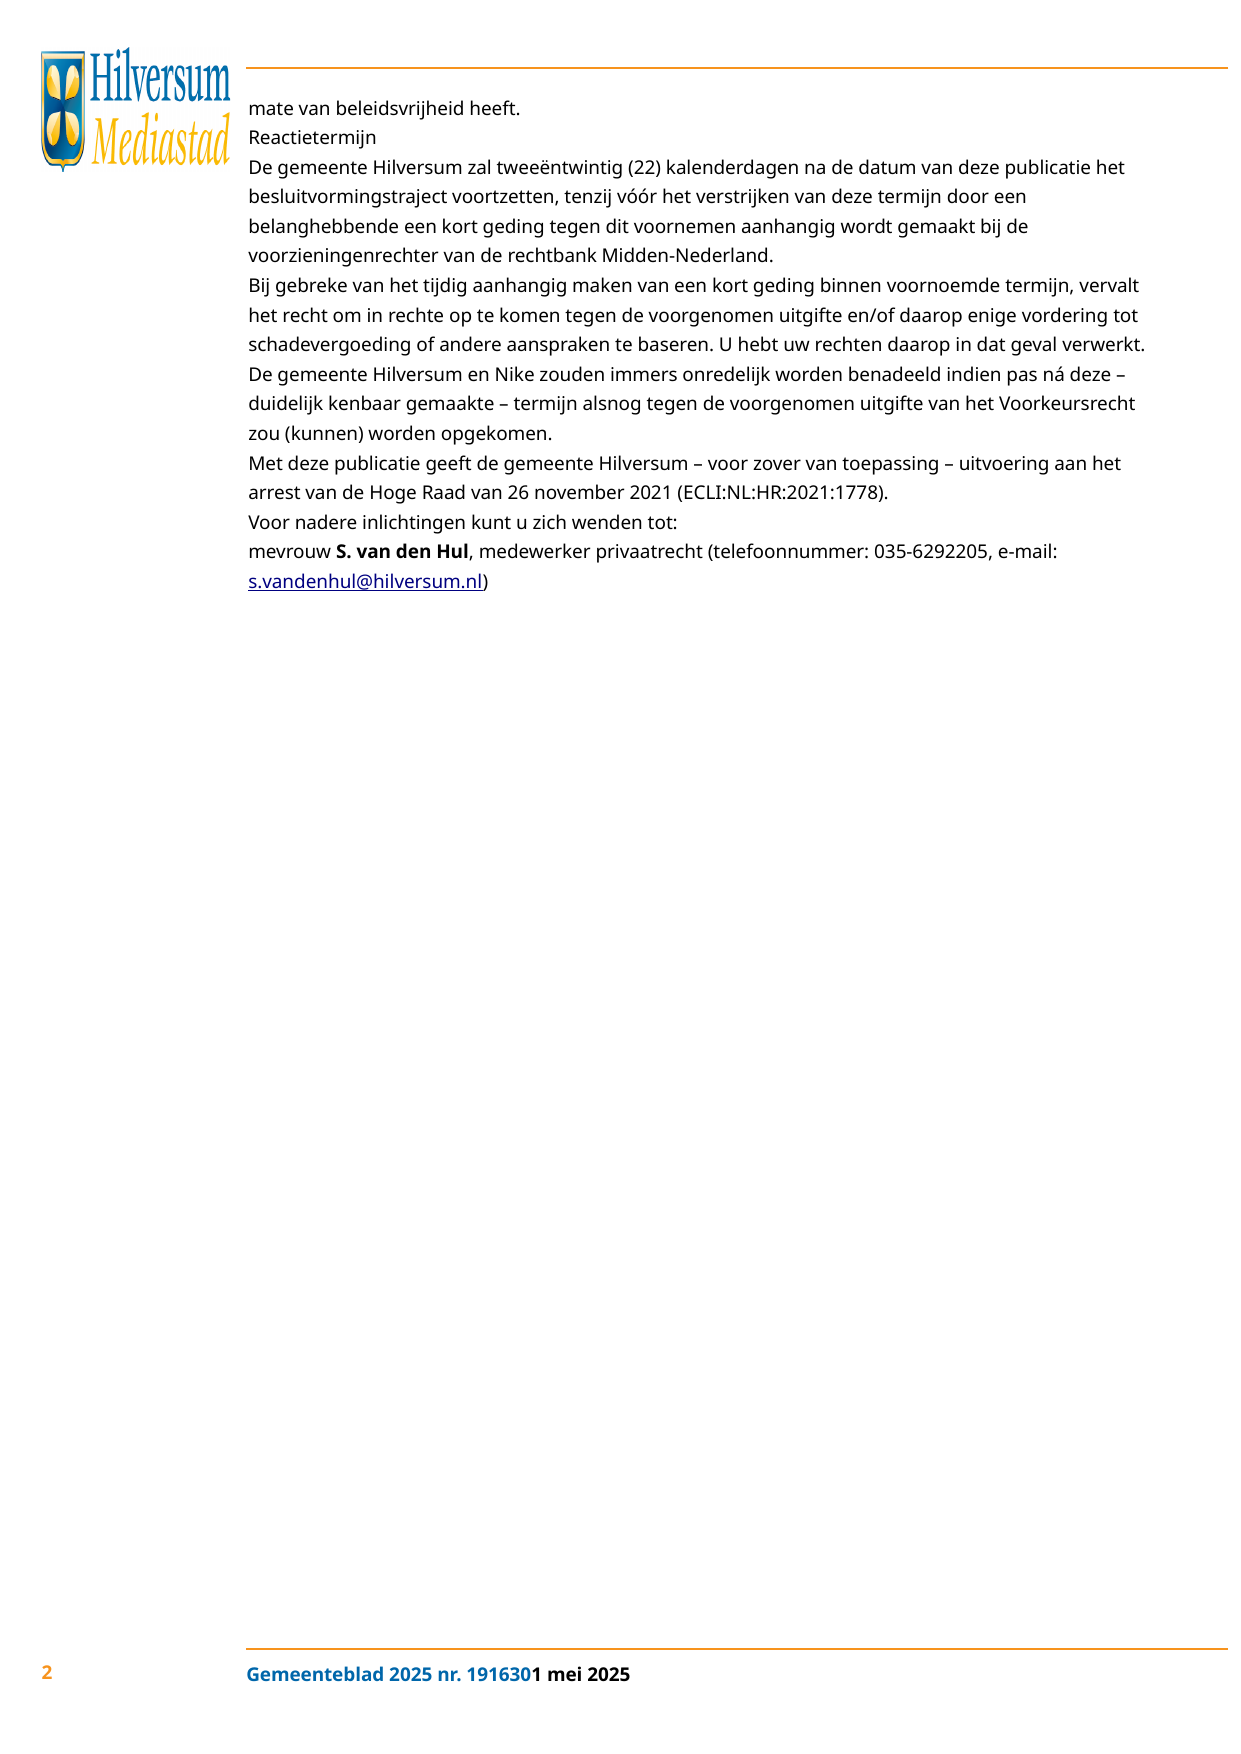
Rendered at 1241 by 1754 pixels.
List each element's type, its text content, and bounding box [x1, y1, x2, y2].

text mevrouw S. van den Hul, medewerker privaatrecht (telefoonnummer: 035-6292205, e-mail: s.vandenhul@hilversum.nl) [248, 538, 1152, 594]
picture [41, 47, 231, 172]
text Reactietermijn [248, 124, 1152, 150]
text mate van beleidsvrijheid heeft. [248, 95, 1152, 121]
text Met deze publicatie geeft de gemeente Hilversum – voor zover van toepassing – uitvoering aan het arrest van de Hoge Raad van 26 november 2021 (ECLI:NL:HR:2021:1778). [248, 450, 1152, 505]
text Bij gebreke van het tijdig aanhangig maken van een kort geding binnen voornoemde termijn, vervalt het recht om in rechte op te komen tegen de voorgenomen uitgifte en/of daarop enige vordering tot schadevergoeding of andere aanspraken te baseren. U hebt uw rechten daarop in dat geval verwerkt. De gemeente Hilversum en Nike zouden immers onredelijk worden benadeeld indien pas ná deze – duidelijk kenbaar gemaakte – termijn alsnog tegen de voorgenomen uitgifte van het Voorkeursrecht zou (kunnen) worden opgekomen. [248, 272, 1152, 446]
text Voor nadere inlichtingen kunt u zich wenden tot: [248, 509, 1152, 535]
text De gemeente Hilversum zal tweeëntwintig (22) kalenderdagen na de datum van deze publicatie het besluitvormingstraject voortzetten, tenzij vóór het verstrijken van deze termijn door een belanghebbende een kort geding tegen dit voornemen aanhangig wordt gemaakt bij de voorzieningenrechter van de rechtbank Midden-Nederland. [248, 154, 1152, 268]
